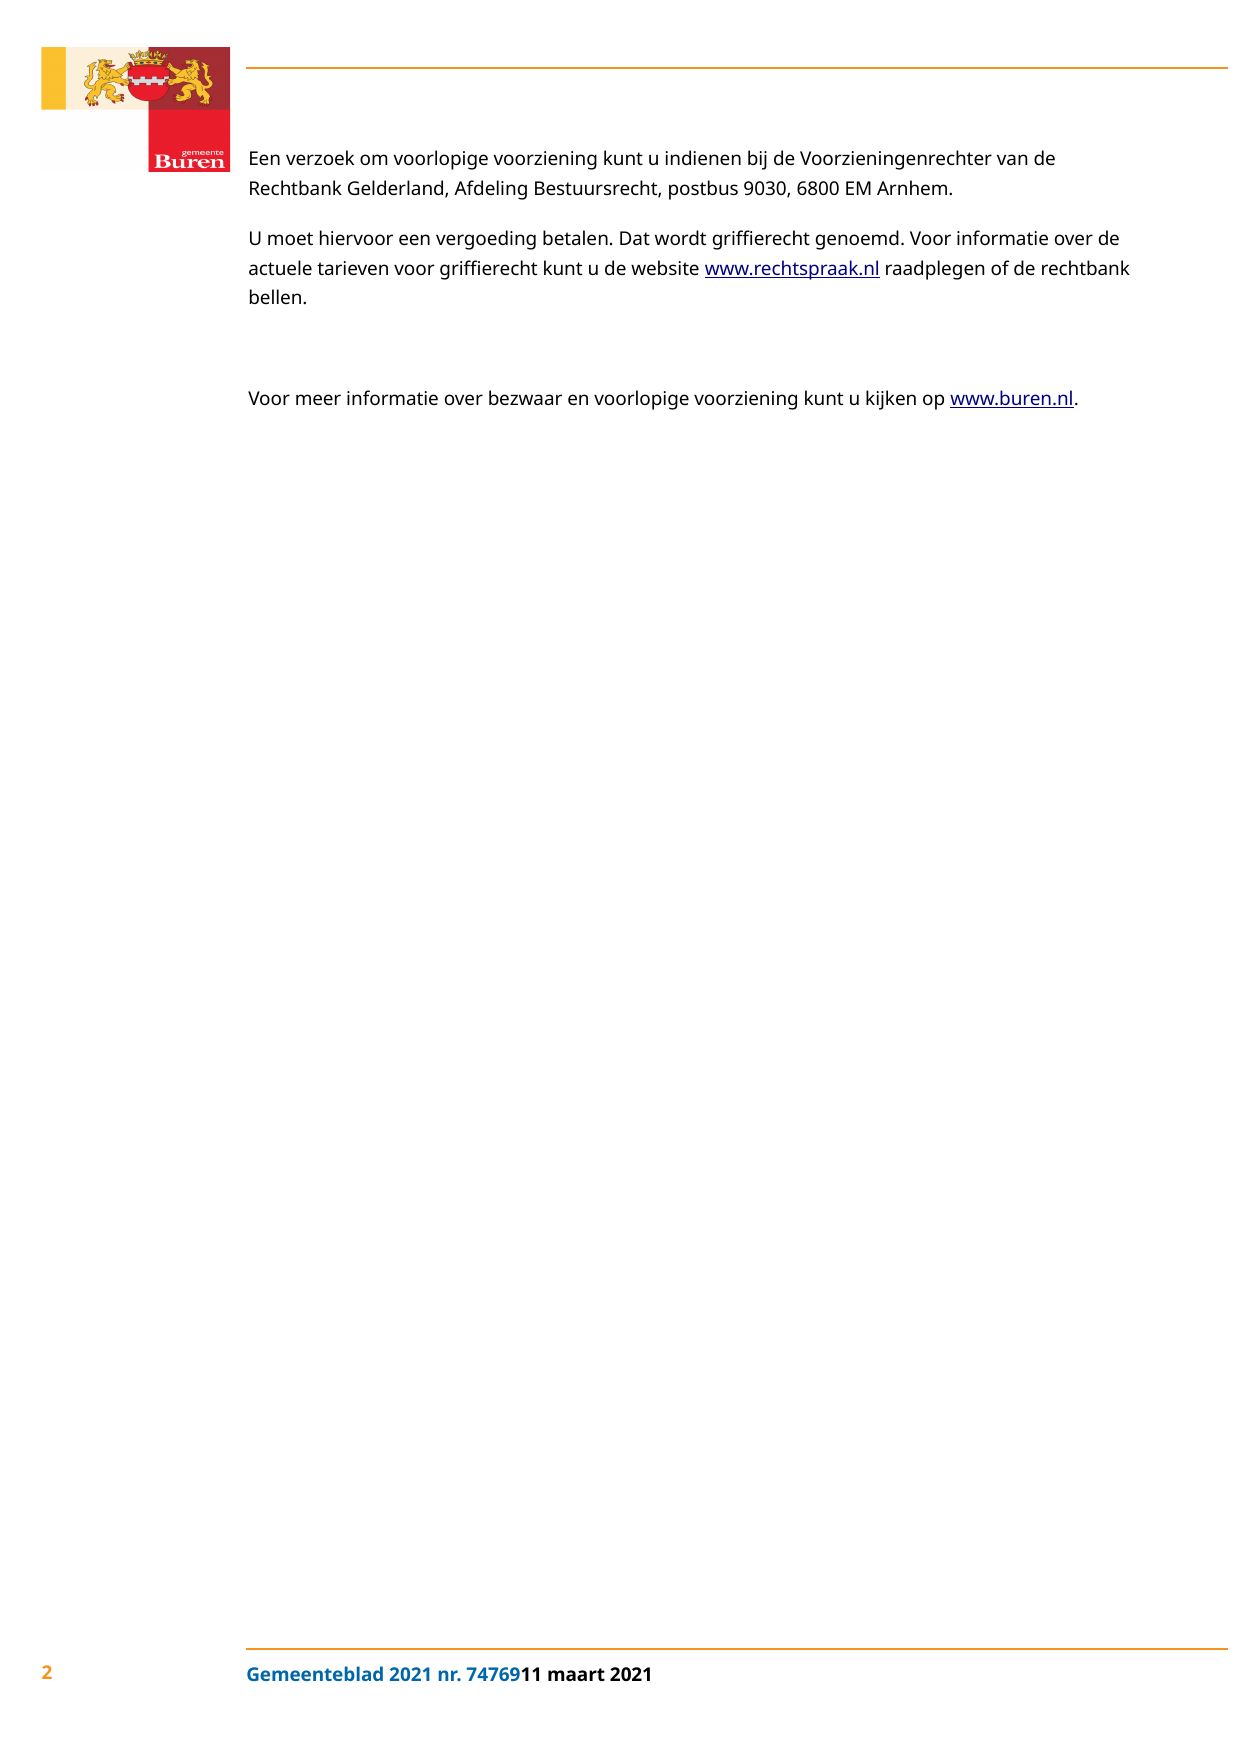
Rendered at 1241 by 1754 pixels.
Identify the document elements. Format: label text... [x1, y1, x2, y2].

picture [41, 47, 231, 172]
text Voor meer informatie over bezwaar en voorlopige voorziening kunt u kijken op www.buren.nl. [248, 385, 1152, 411]
text Een verzoek om voorlopige voorziening kunt u indienen bij de Voorzieningenrechter van de Rechtbank Gelderland, Afdeling Bestuursrecht, postbus 9030, 6800 EM Arnhem. [248, 145, 1152, 201]
text U moet hiervoor een vergoeding betalen. Dat wordt griffierecht genoemd. Voor informatie over de actuele tarieven voor griffierecht kunt u de website www.rechtspraak.nl raadplegen of de rechtbank bellen. [248, 225, 1152, 310]
